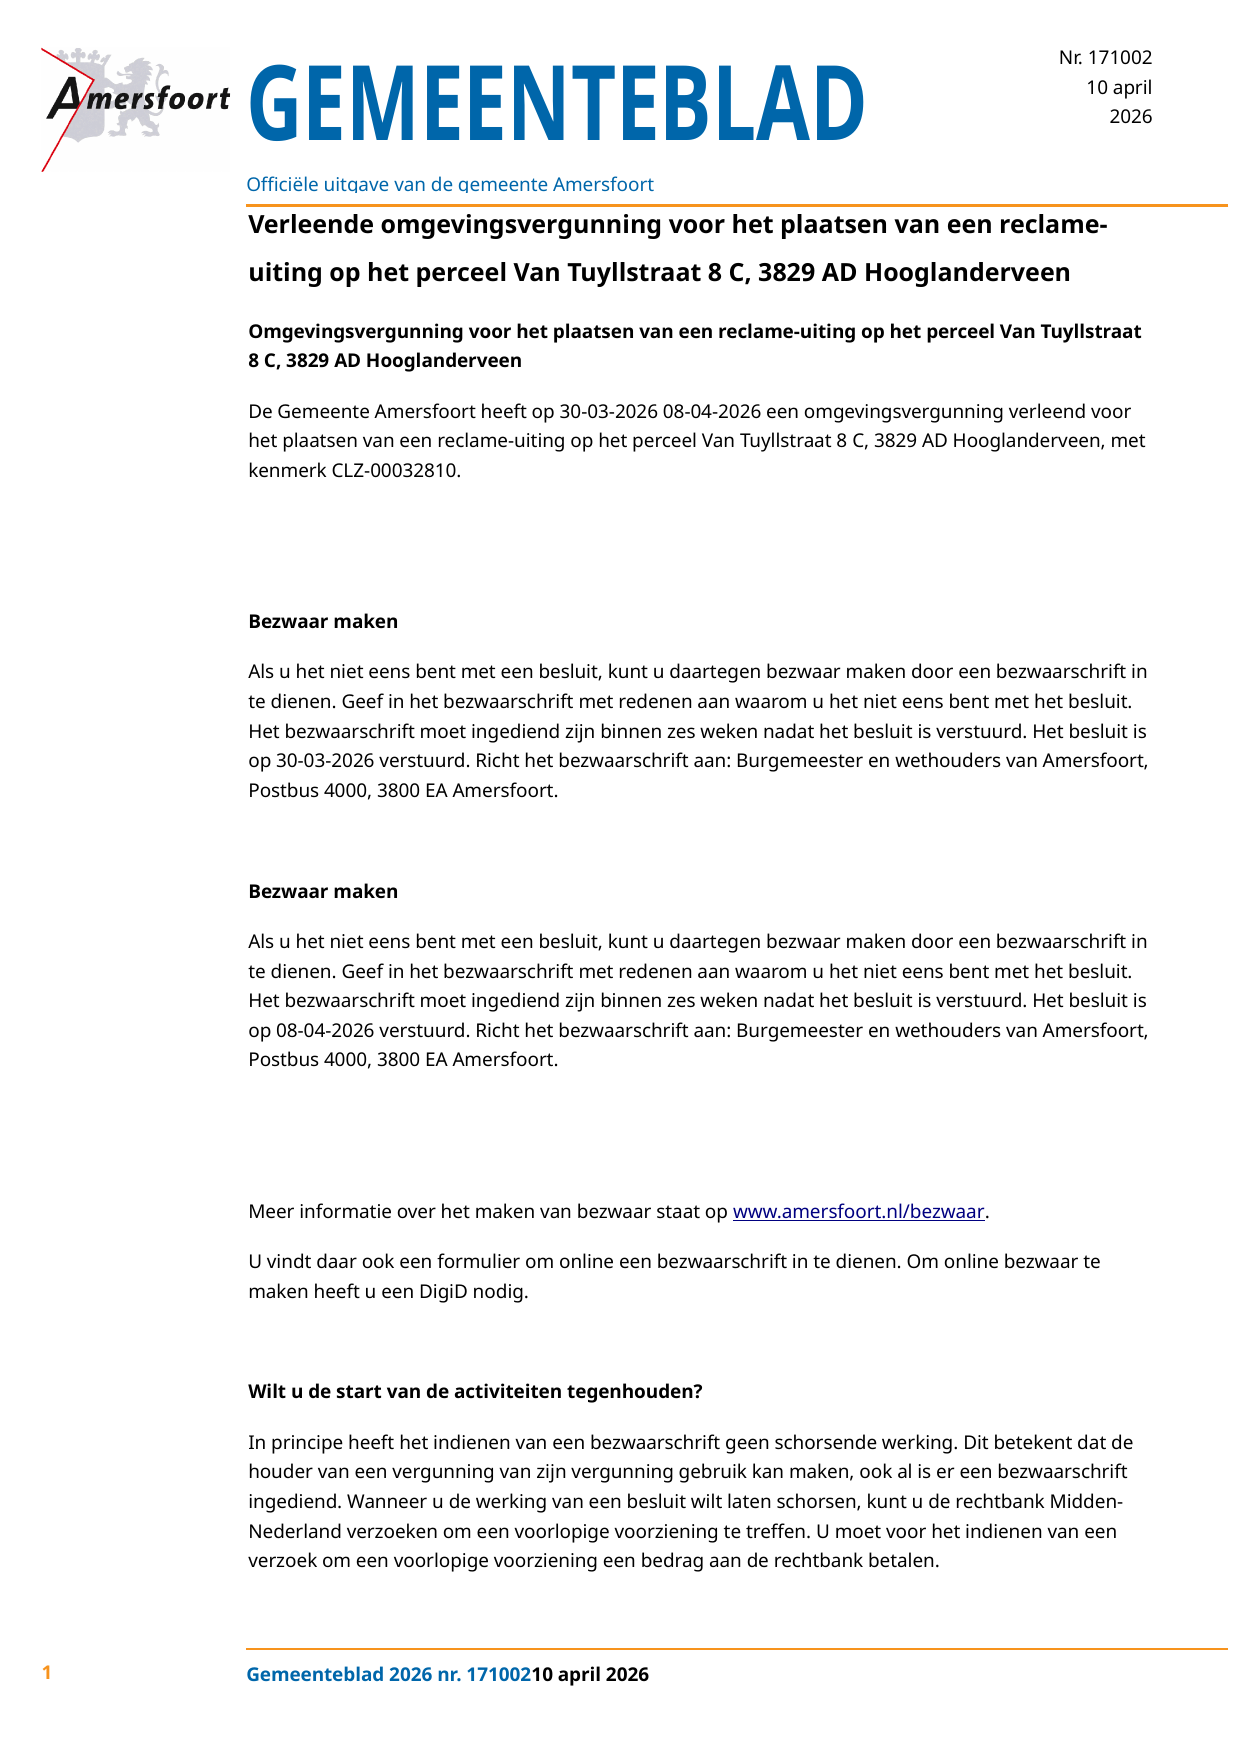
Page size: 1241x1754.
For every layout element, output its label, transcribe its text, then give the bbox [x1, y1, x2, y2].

text Wilt u de start van de activiteiten tegenhouden? [248, 1379, 1152, 1404]
text U vindt daar ook een formulier om online een bezwaarschrift in te dienen. Om online bezwaar te maken heeft u een DigiD nodig. [248, 1248, 1152, 1304]
text Als u het niet eens bent met een besluit, kunt u daartegen bezwaar maken door een bezwaarschrift in te dienen. Geef in het bezwaarschrift met redenen aan waarom u het niet eens bent met het besluit. Het bezwaarschrift moet ingediend zijn binnen zes weken nadat het besluit is verstuurd. Het besluit is op 08-04-2026 verstuurd. Richt het bezwaarschrift aan: Burgemeester en wethouders van Amersfoort, Postbus 4000, 3800 EA Amersfoort. [248, 928, 1152, 1072]
text Als u het niet eens bent met een besluit, kunt u daartegen bezwaar maken door een bezwaarschrift in te dienen. Geef in het bezwaarschrift met redenen aan waarom u het niet eens bent met het besluit. Het bezwaarschrift moet ingediend zijn binnen zes weken nadat het besluit is verstuurd. Het besluit is op 30-03-2026 verstuurd. Richt het bezwaarschrift aan: Burgemeester en wethouders van Amersfoort, Postbus 4000, 3800 EA Amersfoort. [248, 659, 1152, 803]
text Verleende omgevingsvergunning voor het plaatsen van een reclame-uiting op het perceel Van Tuyllstraat 8 C, 3829 AD Hooglanderveen [248, 207, 1152, 288]
text Bezwaar maken [248, 878, 1152, 904]
text Bezwaar maken [248, 608, 1152, 634]
text Meer informatie over het maken van bezwaar staat op www.amersfoort.nl/bezwaar. [248, 1198, 1152, 1224]
text De Gemeente Amersfoort heeft op 30-03-2026 08-04-2026 een omgevingsvergunning verleend voor het plaatsen van een reclame-uiting op het perceel Van Tuyllstraat 8 C, 3829 AD Hooglanderveen, met kenmerk CLZ-00032810. [248, 398, 1152, 483]
picture [41, 47, 231, 172]
text In principe heeft het indienen van een bezwaarschrift geen schorsende werking. Dit betekent dat de houder van een vergunning van zijn vergunning gebruik kan maken, ook al is er een bezwaarschrift ingediend. Wanneer u de werking van een besluit wilt laten schorsen, kunt u de rechtbank Midden-Nederland verzoeken om een voorlopige voorziening te treffen. U moet voor het indienen van een verzoek om een voorlopige voorziening een bedrag aan de rechtbank betalen. [248, 1429, 1152, 1573]
text Omgevingsvergunning voor het plaatsen van een reclame-uiting op het perceel Van Tuyllstraat 8 C, 3829 AD Hooglanderveen [248, 318, 1152, 373]
